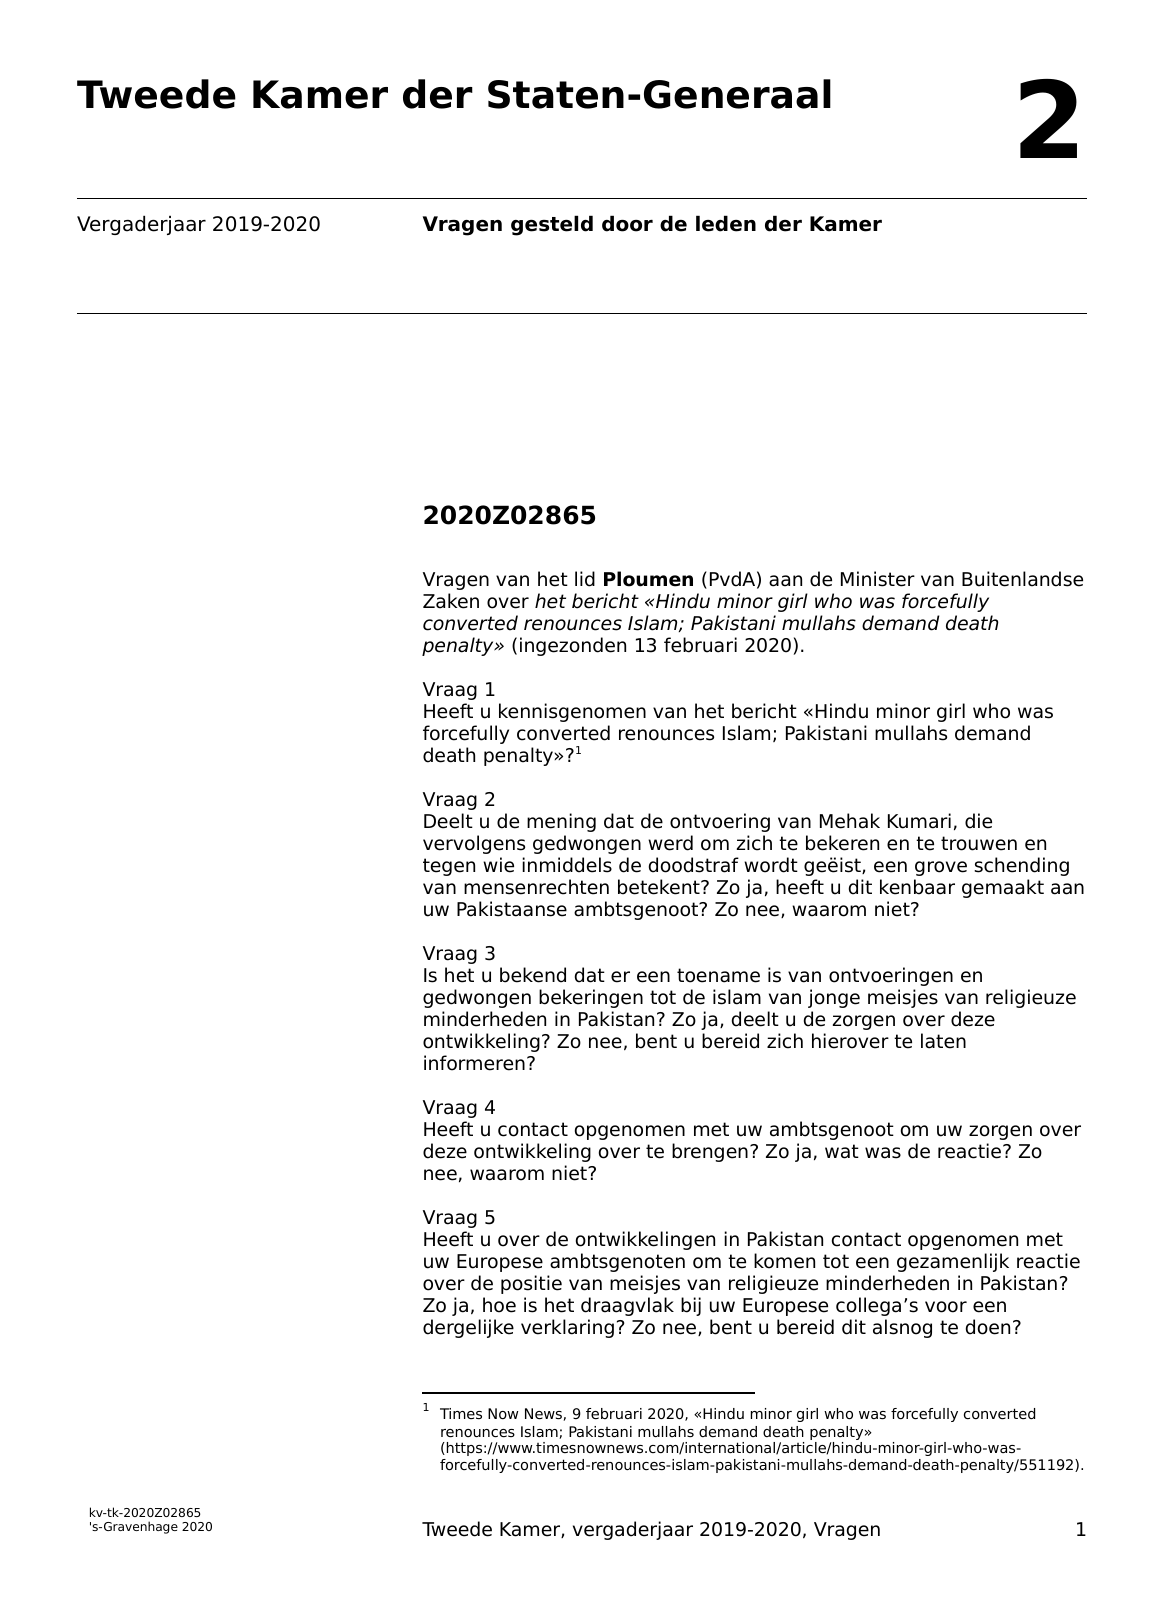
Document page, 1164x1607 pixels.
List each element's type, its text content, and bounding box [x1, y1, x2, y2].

text Vragen van het lid Ploumen (PvdA) aan de Minister van Buitenlandse Zaken over het bericht «Hindu minor girl who was forcefully converted renounces Islam; Pakistani mullahs demand death penalty» (ingezonden 13 februari 2020). [422, 569, 1087, 657]
text Heeft u contact opgenomen met uw ambtsgenoot om uw zorgen over deze ontwikkeling over te brengen? Zo ja, wat was de reactie? Zo nee, waarom niet? [422, 1119, 1087, 1185]
text Is het u bekend dat er een toename is van ontvoeringen en gedwongen bekeringen tot de islam van jonge meisjes van religieuze minderheden in Pakistan? Zo ja, deelt u de zorgen over deze ontwikkeling? Zo nee, bent u bereid zich hierover te laten informeren? [422, 965, 1087, 1075]
table_header Tweede Kamer der Staten-Generaal [77, 59, 886, 198]
text Vraag 5 [422, 1207, 1087, 1229]
text Deelt u de mening dat de ontvoering van Mehak Kumari, die vervolgens gedwongen werd om zich te bekeren en te trouwen en tegen wie inmiddels de doodstraf wordt geëist, een grove schending van mensenrechten betekent? Zo ja, heeft u dit kenbaar gemaakt aan uw Pakistaanse ambtsgenoot? Zo nee, waarom niet? [422, 811, 1087, 921]
table_header 2 [886, 59, 1087, 198]
table_cell Vragen gesteld door de leden der Kamer [422, 199, 1087, 313]
text kv-tk-2020Z02865 [88, 1506, 323, 1520]
text Vraag 2 [422, 789, 1087, 811]
text Vraag 3 [422, 943, 1087, 965]
text Vraag 4 [422, 1097, 1087, 1119]
text Heeft u over de ontwikkelingen in Pakistan contact opgenomen met uw Europese ambtsgenoten om te komen tot een gezamenlijk reactie over de positie van meisjes van religieuze minderheden in Pakistan? Zo ja, hoe is het draagvlak bij uw Europese collega’s voor een dergelijke verklaring? Zo nee, bent u bereid dit alsnog te doen? [422, 1229, 1087, 1339]
text 2020Z02865 [422, 501, 1087, 531]
text Times Now News, 9 februari 2020, «Hindu minor girl who was forcefully converted renounces Islam; Pakistani mullahs demand death penalty» (https://www.timesnownews.com/international/article/hindu-minor-girl-who-was-forcefully-converted-renounces-islam-pakistani-mullahs-demand-death-penalty/551192). [422, 1402, 1087, 1474]
text Vraag 1 [422, 679, 1087, 701]
text 's-Gravenhage 2020 [88, 1520, 323, 1534]
text Heeft u kennisgenomen van het bericht «Hindu minor girl who was forcefully converted renounces Islam; Pakistani mullahs demand death penalty»? [422, 701, 1087, 767]
table_cell Vergaderjaar 2019-2020 [77, 199, 422, 313]
